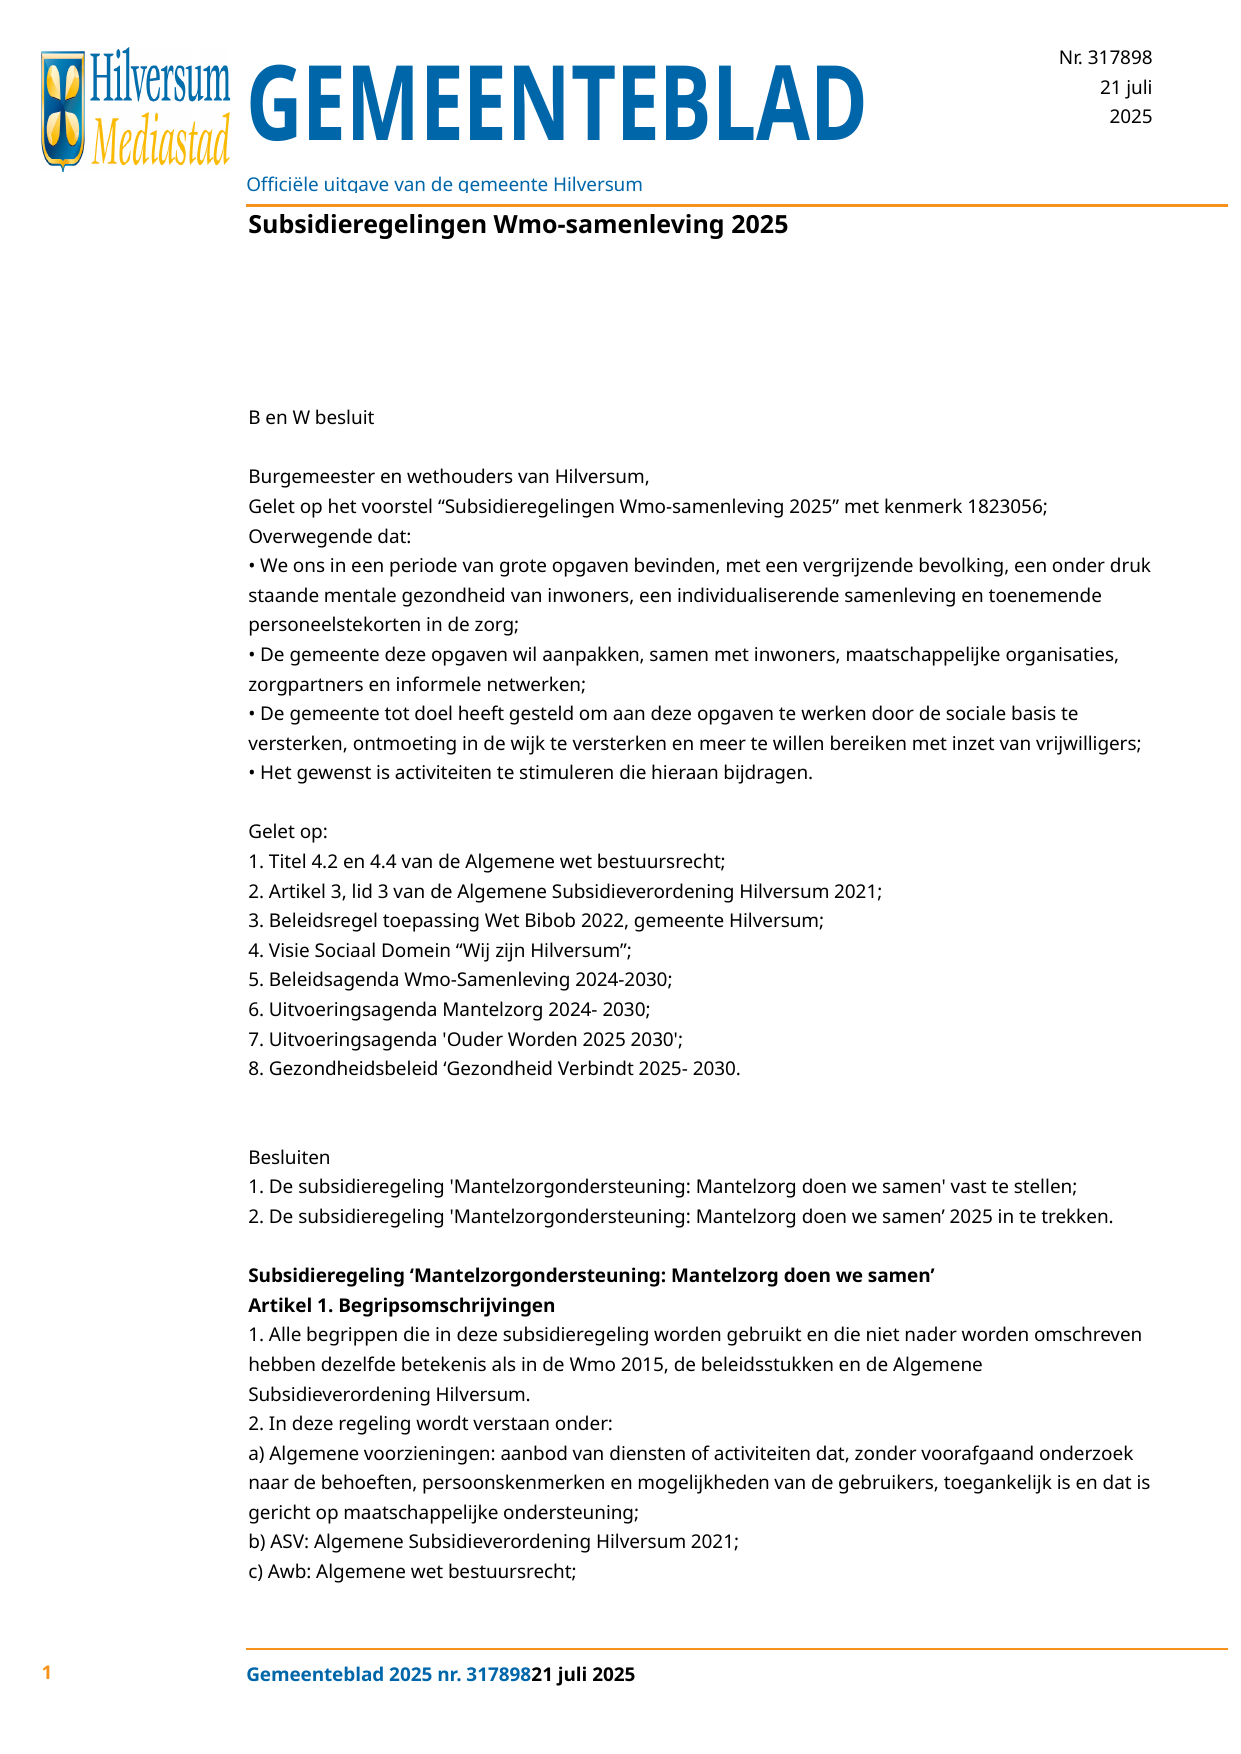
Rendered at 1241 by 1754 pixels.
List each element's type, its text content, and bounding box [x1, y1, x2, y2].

text B en W besluit [248, 404, 1152, 430]
text 5. Beleidsagenda Wmo-Samenleving 2024-2030; [248, 967, 1152, 992]
text Subsidieregelingen Wmo-samenleving 2025 [248, 207, 1152, 241]
text Gelet op: [248, 819, 1152, 844]
text • Het gewenst is activiteiten te stimuleren die hieraan bijdragen. [248, 759, 1152, 785]
text 4. Visie Sociaal Domein “Wij zijn Hilversum”; [248, 937, 1152, 963]
text 1. Alle begrippen die in deze subsidieregeling worden gebruikt en die niet nader worden omschreven hebben dezelfde betekenis als in de Wmo 2015, de beleidsstukken en de Algemene Subsidieverordening Hilversum. [248, 1322, 1152, 1406]
picture [41, 47, 231, 172]
text 3. Beleidsregel toepassing Wet Bibob 2022, gemeente Hilversum; [248, 907, 1152, 933]
text • De gemeente tot doel heeft gesteld om aan deze opgaven te werken door de sociale basis te versterken, ontmoeting in de wijk te versterken en meer te willen bereiken met inzet van vrijwilligers; [248, 700, 1152, 756]
text 6. Uitvoeringsagenda Mantelzorg 2024- 2030; [248, 996, 1152, 1022]
text 2. Artikel 3, lid 3 van de Algemene Subsidieverordening Hilversum 2021; [248, 878, 1152, 903]
text 1. De subsidieregeling 'Mantelzorgondersteuning: Mantelzorg doen we samen' vast te stellen; [248, 1174, 1152, 1199]
text 1. Titel 4.2 en 4.4 van de Algemene wet bestuursrecht; [248, 848, 1152, 874]
text 2. In deze regeling wordt verstaan onder: [248, 1410, 1152, 1436]
text • De gemeente deze opgaven wil aanpakken, samen met inwoners, maatschappelijke organisaties, zorgpartners en informele netwerken; [248, 641, 1152, 696]
text Overwegende dat: [248, 523, 1152, 548]
text Gelet op het voorstel “Subsidieregelingen Wmo-samenleving 2025” met kenmerk 1823056; [248, 493, 1152, 519]
text Besluiten [248, 1144, 1152, 1170]
text 7. Uitvoeringsagenda 'Ouder Worden 2025 2030'; [248, 1026, 1152, 1051]
text Burgemeester en wethouders van Hilversum, [248, 464, 1152, 489]
text b) ASV: Algemene Subsidieverordening Hilversum 2021; [248, 1529, 1152, 1554]
text Artikel 1. Begripsomschrijvingen [248, 1292, 1152, 1318]
text • We ons in een periode van grote opgaven bevinden, met een vergrijzende bevolking, een onder druk staande mentale gezondheid van inwoners, een individualiserende samenleving en toenemende personeelstekorten in de zorg; [248, 552, 1152, 637]
text 8. Gezondheidsbeleid ‘Gezondheid Verbindt 2025- 2030. [248, 1055, 1152, 1081]
text a) Algemene voorzieningen: aanbod van diensten of activiteiten dat, zonder voorafgaand onderzoek naar de behoeften, persoonskenmerken en mogelijkheden van de gebruikers, toegankelijk is en dat is gericht op maatschappelijke ondersteuning; [248, 1440, 1152, 1525]
text Subsidieregeling ‘Mantelzorgondersteuning: Mantelzorg doen we samen’ [248, 1262, 1152, 1288]
text 2. De subsidieregeling 'Mantelzorgondersteuning: Mantelzorg doen we samen’ 2025 in te trekken. [248, 1203, 1152, 1229]
text c) Awb: Algemene wet bestuursrecht; [248, 1558, 1152, 1584]
